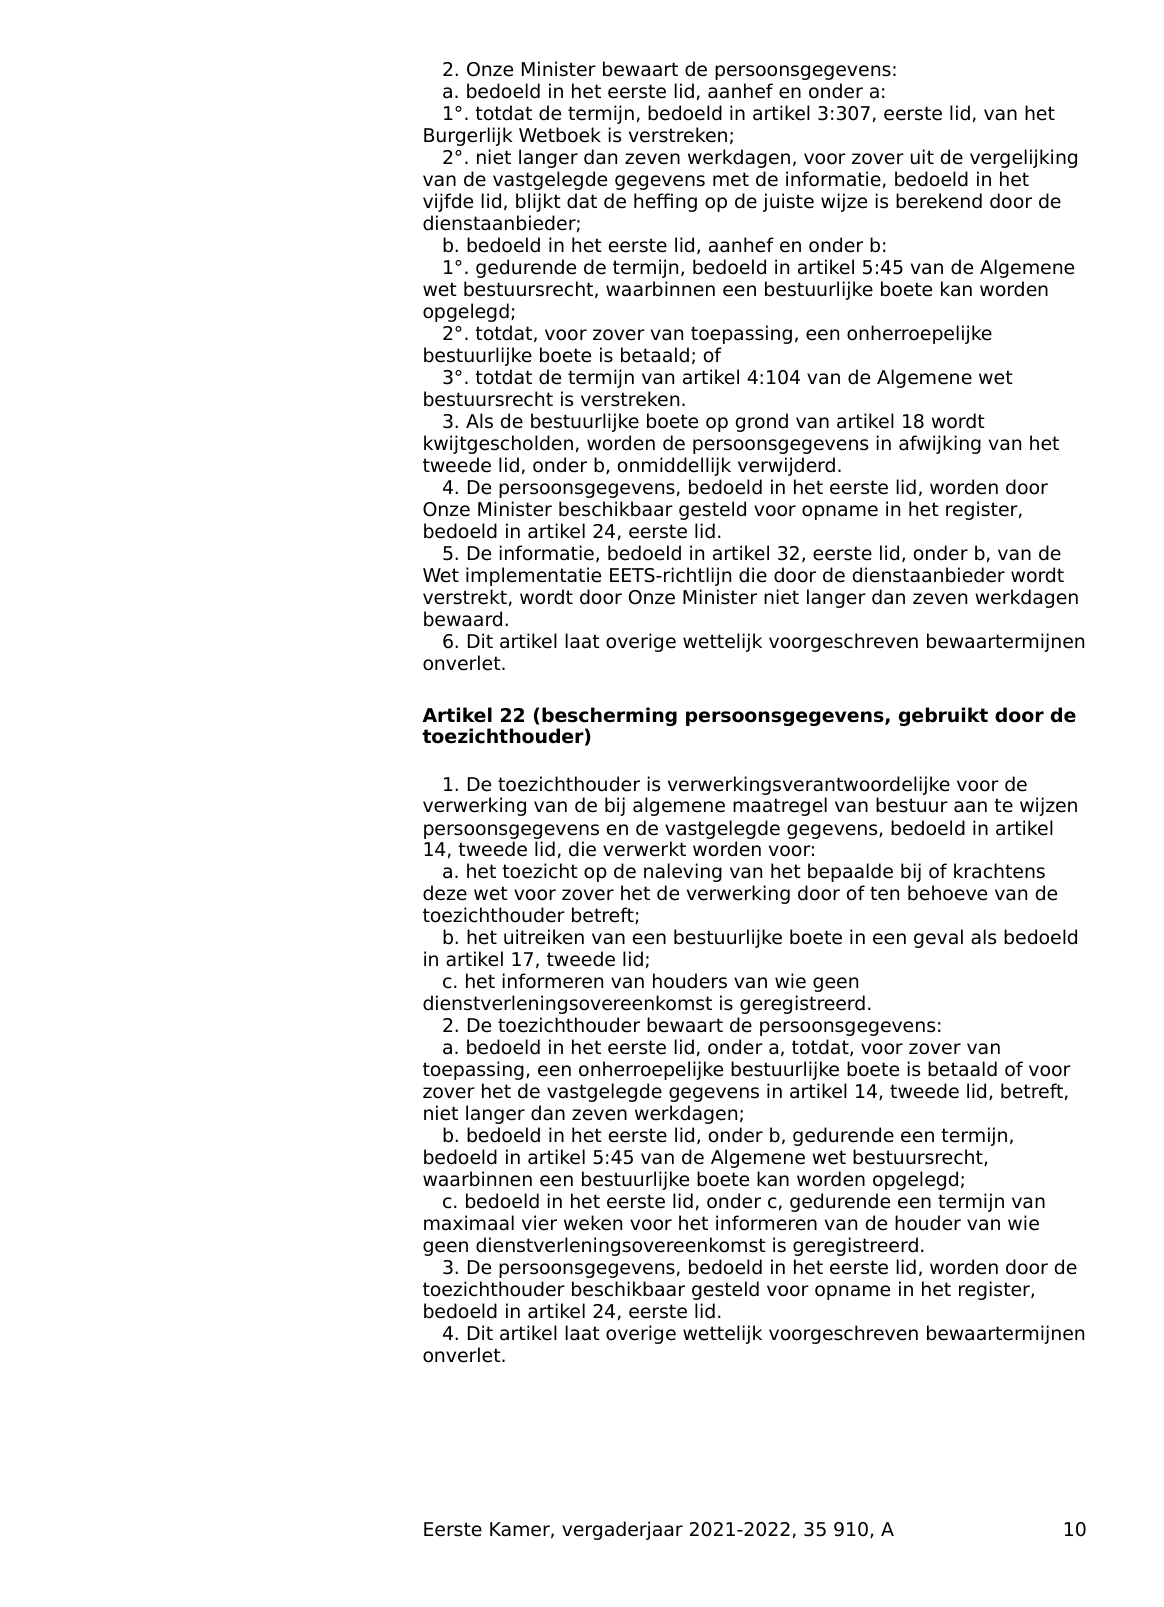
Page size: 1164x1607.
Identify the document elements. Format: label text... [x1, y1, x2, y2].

text a. het toezicht op de naleving van het bepaalde bij of krachtens deze wet voor zover het de verwerking door of ten behoeve van de toezichthouder betreft; [422, 861, 1087, 927]
text 3. Als de bestuurlijke boete op grond van artikel 18 wordt kwijtgescholden, worden de persoonsgegevens in afwijking van het tweede lid, onder b, onmiddellijk verwijderd. [422, 411, 1087, 477]
text 3. De persoonsgegevens, bedoeld in het eerste lid, worden door de toezichthouder beschikbaar gesteld voor opname in het register, bedoeld in artikel 24, eerste lid. [422, 1257, 1087, 1323]
text c. het informeren van houders van wie geen dienstverleningsovereenkomst is geregistreerd. [422, 971, 1087, 1015]
text 4. De persoonsgegevens, bedoeld in het eerste lid, worden door Onze Minister beschikbaar gesteld voor opname in het register, bedoeld in artikel 24, eerste lid. [422, 477, 1087, 543]
text b. het uitreiken van een bestuurlijke boete in een geval als bedoeld in artikel 17, tweede lid; [422, 927, 1087, 971]
text 2. De toezichthouder bewaart de persoonsgegevens: [422, 1015, 1087, 1037]
text 4. Dit artikel laat overige wettelijk voorgeschreven bewaartermijnen onverlet. [422, 1323, 1087, 1367]
text c. bedoeld in het eerste lid, onder c, gedurende een termijn van maximaal vier weken voor het informeren van de houder van wie geen dienstverleningsovereenkomst is geregistreerd. [422, 1191, 1087, 1257]
text 2. Onze Minister bewaart de persoonsgegevens: [422, 59, 1087, 81]
text 1°. totdat de termijn, bedoeld in artikel 3:307, eerste lid, van het Burgerlijk Wetboek is verstreken; [422, 103, 1087, 147]
text 3°. totdat de termijn van artikel 4:104 van de Algemene wet bestuursrecht is verstreken. [422, 367, 1087, 411]
text 6. Dit artikel laat overige wettelijk voorgeschreven bewaartermijnen onverlet. [422, 631, 1087, 674]
text 1°. gedurende de termijn, bedoeld in artikel 5:45 van de Algemene wet bestuursrecht, waarbinnen een bestuurlijke boete kan worden opgelegd; [422, 257, 1087, 323]
text 1. De toezichthouder is verwerkingsverantwoordelijke voor de verwerking van de bij algemene maatregel van bestuur aan te wijzen persoonsgegevens en de vastgelegde gegevens, bedoeld in artikel 14, tweede lid, die verwerkt worden voor: [422, 773, 1087, 861]
text 2°. totdat, voor zover van toepassing, een onherroepelijke bestuurlijke boete is betaald; of [422, 323, 1087, 367]
text a. bedoeld in het eerste lid, aanhef en onder a: [422, 81, 1087, 103]
text 2°. niet langer dan zeven werkdagen, voor zover uit de vergelijking van de vastgelegde gegevens met de informatie, bedoeld in het vijfde lid, blijkt dat de heffing op de juiste wijze is berekend door de dienstaanbieder; [422, 147, 1087, 235]
text b. bedoeld in het eerste lid, aanhef en onder b: [422, 235, 1087, 257]
text b. bedoeld in het eerste lid, onder b, gedurende een termijn, bedoeld in artikel 5:45 van de Algemene wet bestuursrecht, waarbinnen een bestuurlijke boete kan worden opgelegd; [422, 1125, 1087, 1191]
text a. bedoeld in het eerste lid, onder a, totdat, voor zover van toepassing, een onherroepelijke bestuurlijke boete is betaald of voor zover het de vastgelegde gegevens in artikel 14, tweede lid, betreft, niet langer dan zeven werkdagen; [422, 1037, 1087, 1125]
text 5. De informatie, bedoeld in artikel 32, eerste lid, onder b, van de Wet implementatie EETS-richtlijn die door de dienstaanbieder wordt verstrekt, wordt door Onze Minister niet langer dan zeven werkdagen bewaard. [422, 543, 1087, 631]
subtitle Artikel 22 (bescherming persoonsgegevens, gebruikt door de toezichthouder) [422, 704, 1087, 748]
